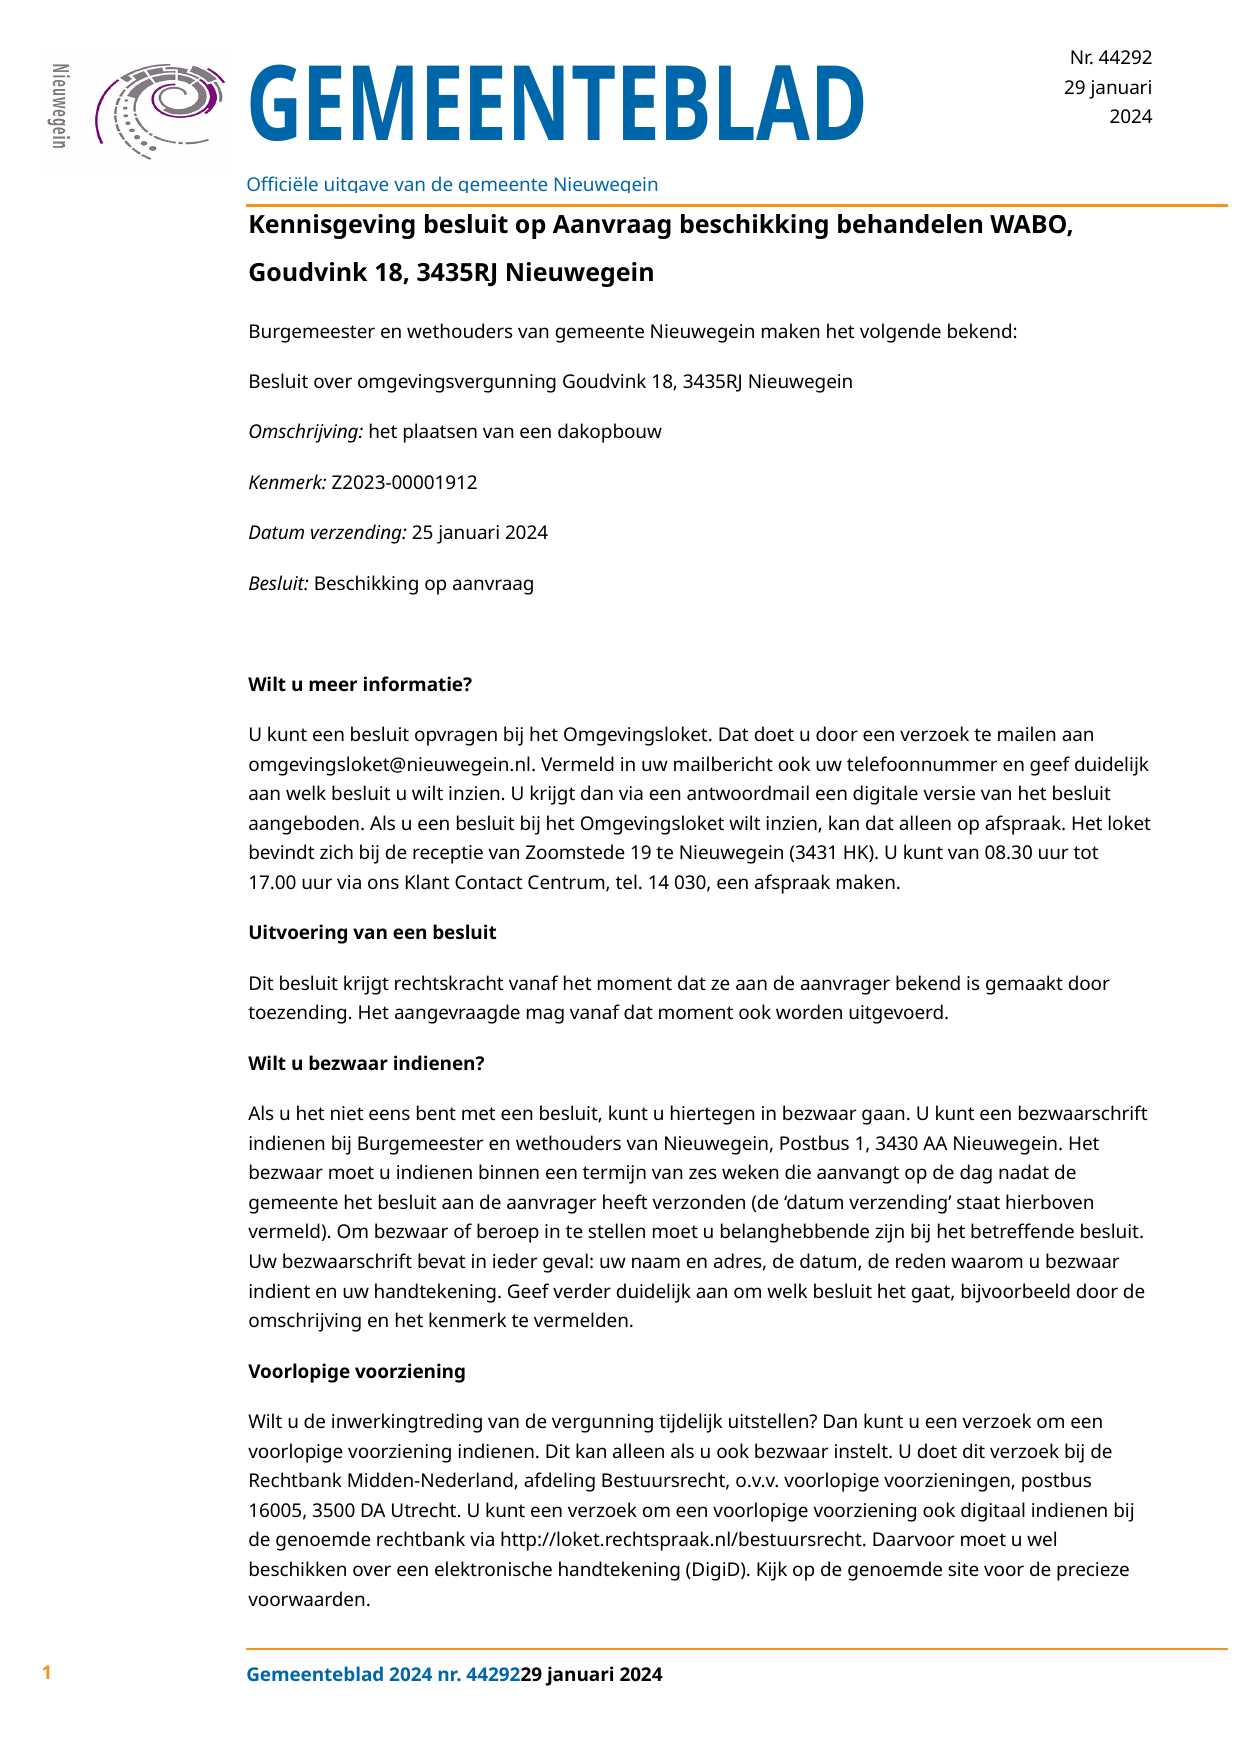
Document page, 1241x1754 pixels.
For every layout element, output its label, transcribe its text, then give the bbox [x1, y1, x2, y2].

text Besluit: Beschikking op aanvraag [248, 570, 1152, 596]
text Burgemeester en wethouders van gemeente Nieuwegein maken het volgende bekend: [248, 318, 1152, 344]
text Besluit over omgevingsvergunning Goudvink 18, 3435RJ Nieuwegein [248, 368, 1152, 394]
text Voorlopige voorziening [248, 1358, 1152, 1384]
text Wilt u de inwerkingtreding van de vergunning tijdelijk uitstellen? Dan kunt u een verzoek om een voorlopige voorziening indienen. Dit kan alleen als u ook bezwaar instelt. U doet dit verzoek bij de Rechtbank Midden-Nederland, afdeling Bestuursrecht, o.v.v. voorlopige voorzieningen, postbus 16005, 3500 DA Utrecht. U kunt een verzoek om een voorlopige voorziening ook digitaal indienen bij de genoemde rechtbank via http://loket.rechtspraak.nl/bestuursrecht. Daarvoor moet u wel beschikken over een elektronische handtekening (DigiD). Kijk op de genoemde site voor de precieze voorwaarden. [248, 1408, 1152, 1612]
text Dit besluit krijgt rechtskracht vanaf het moment dat ze aan de aanvrager bekend is gemaakt door toezending. Het aangevraagde mag vanaf dat moment ook worden uitgevoerd. [248, 970, 1152, 1025]
text Uitvoering van een besluit [248, 919, 1152, 945]
picture [41, 47, 231, 172]
text Wilt u meer informatie? [248, 671, 1152, 697]
text Wilt u bezwaar indienen? [248, 1050, 1152, 1076]
text Als u het niet eens bent met een besluit, kunt u hiertegen in bezwaar gaan. U kunt een bezwaarschrift indienen bij Burgemeester en wethouders van Nieuwegein, Postbus 1, 3430 AA Nieuwegein. Het bezwaar moet u indienen binnen een termijn van zes weken die aanvangt op de dag nadat de gemeente het besluit aan de aanvrager heeft verzonden (de ‘datum verzending’ staat hierboven vermeld). Om bezwaar of beroep in te stellen moet u belanghebbende zijn bij het betreffende besluit. Uw bezwaarschrift bevat in ieder geval: uw naam en adres, de datum, de reden waarom u bezwaar indient en uw handtekening. Geef verder duidelijk aan om welk besluit het gaat, bijvoorbeeld door de omschrijving en het kenmerk te vermelden. [248, 1100, 1152, 1333]
text Omschrijving: het plaatsen van een dakopbouw [248, 419, 1152, 444]
text Datum verzending: 25 januari 2024 [248, 519, 1152, 545]
text Kennisgeving besluit op Aanvraag beschikking behandelen WABO, Goudvink 18, 3435RJ Nieuwegein [248, 207, 1152, 288]
text U kunt een besluit opvragen bij het Omgevingsloket. Dat doet u door een verzoek te mailen aan omgevingsloket@nieuwegein.nl. Vermeld in uw mailbericht ook uw telefoonnummer en geef duidelijk aan welk besluit u wilt inzien. U krijgt dan via een antwoordmail een digitale versie van het besluit aangeboden. Als u een besluit bij het Omgevingsloket wilt inzien, kan dat alleen op afspraak. Het loket bevindt zich bij de receptie van Zoomstede 19 te Nieuwegein (3431 HK). U kunt van 08.30 uur tot 17.00 uur via ons Klant Contact Centrum, tel. 14 030, een afspraak maken. [248, 721, 1152, 895]
text Kenmerk: Z2023-00001912 [248, 469, 1152, 495]
